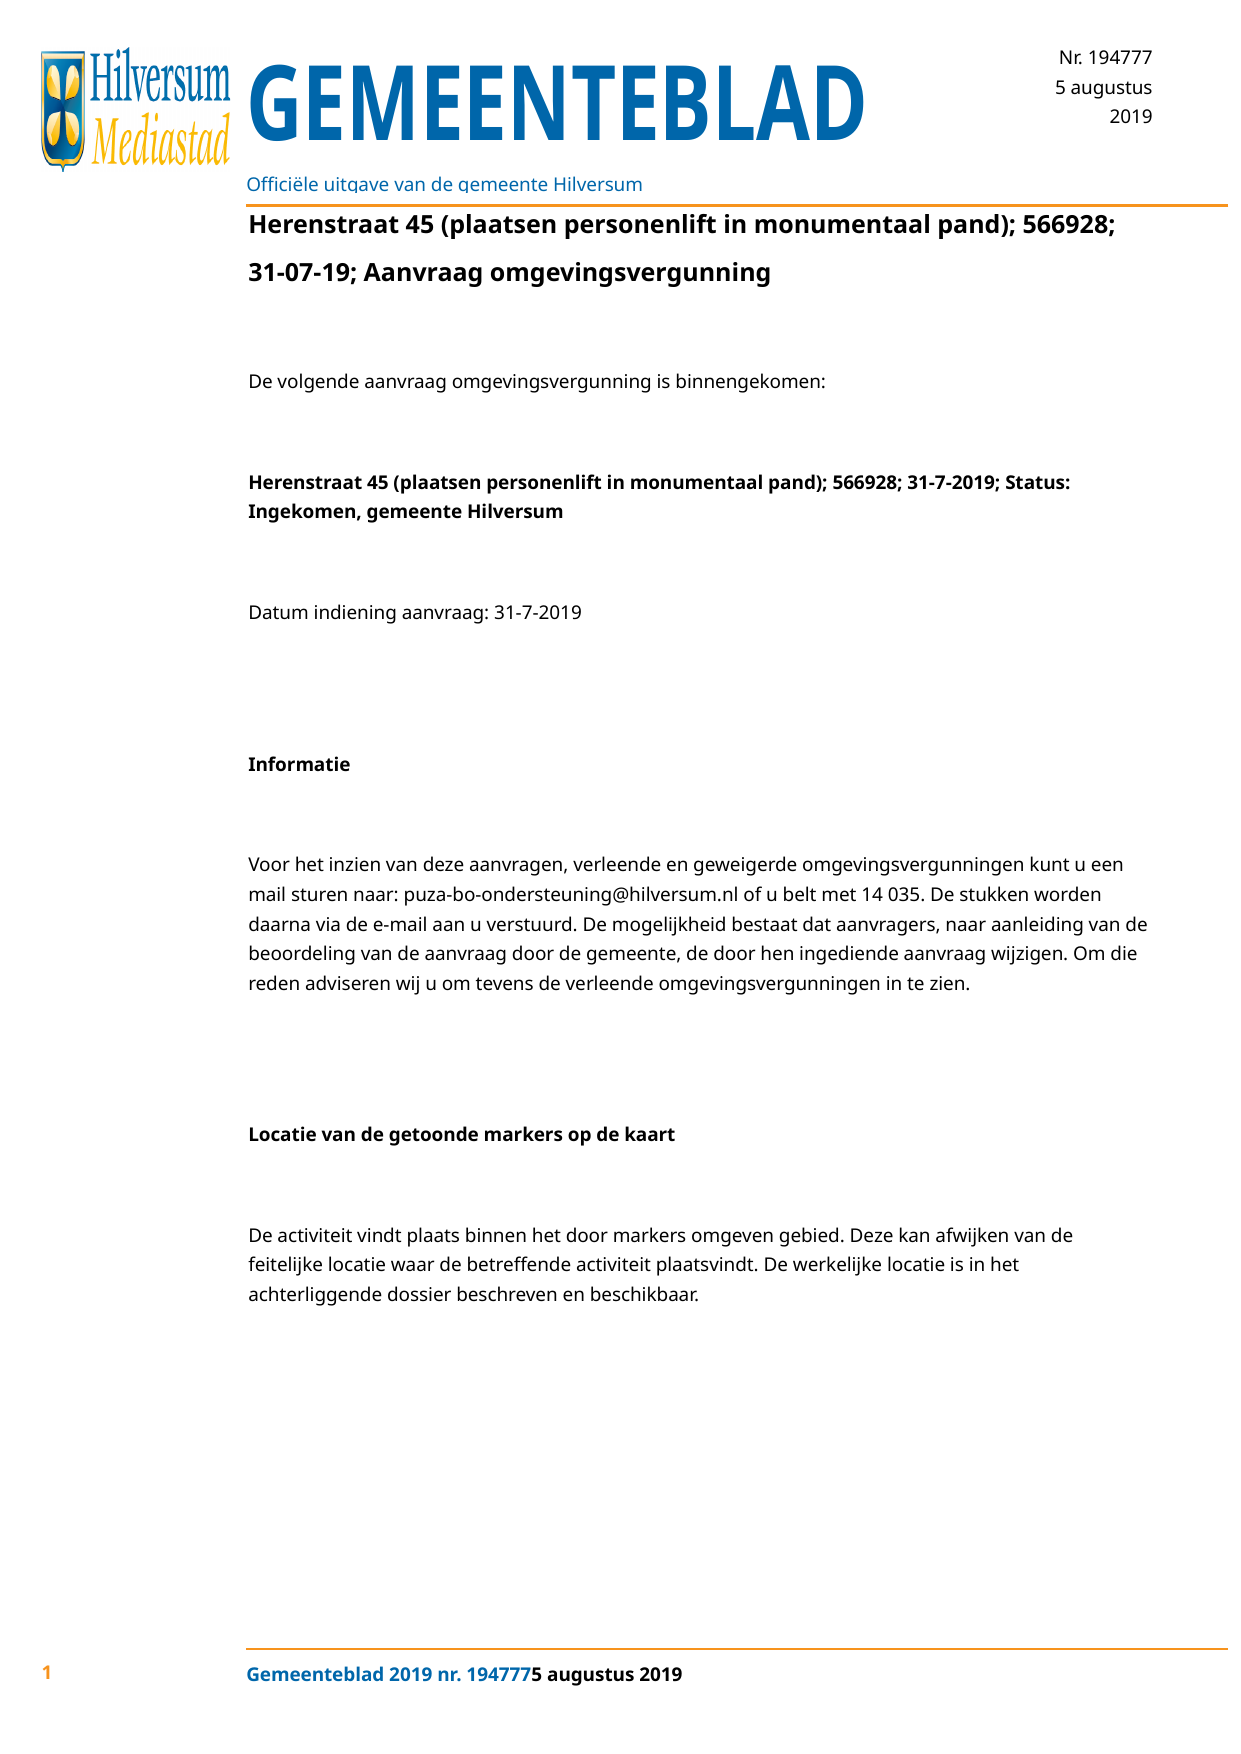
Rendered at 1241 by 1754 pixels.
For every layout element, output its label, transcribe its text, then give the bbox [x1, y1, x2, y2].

text Datum indiening aanvraag: 31-7-2019 [248, 599, 1152, 625]
picture [41, 47, 231, 172]
text Informatie [248, 751, 1152, 777]
text Herenstraat 45 (plaatsen personenlift in monumentaal pand); 566928; 31-07-19; Aanvraag omgevingsvergunning [248, 207, 1152, 288]
text De activiteit vindt plaats binnen het door markers omgeven gebied. Deze kan afwijken van de feitelijke locatie waar de betreffende activiteit plaatsvindt. De werkelijke locatie is in het achterliggende dossier beschreven en beschikbaar. [248, 1222, 1152, 1307]
text De volgende aanvraag omgevingsvergunning is binnengekomen: [248, 368, 1152, 394]
text Locatie van de getoonde markers op de kaart [248, 1121, 1152, 1147]
text Voor het inzien van deze aanvragen, verleende en geweigerde omgevingsvergunningen kunt u een mail sturen naar: puza-bo-ondersteuning@hilversum.nl of u belt met 14 035. De stukken worden daarna via de e-mail aan u verstuurd. De mogelijkheid bestaat dat aanvragers, naar aanleiding van de beoordeling van de aanvraag door de gemeente, de door hen ingediende aanvraag wijzigen. Om die reden adviseren wij u om tevens de verleende omgevingsvergunningen in te zien. [248, 852, 1152, 996]
text Herenstraat 45 (plaatsen personenlift in monumentaal pand); 566928; 31-7-2019; Status: Ingekomen, gemeente Hilversum [248, 469, 1152, 524]
